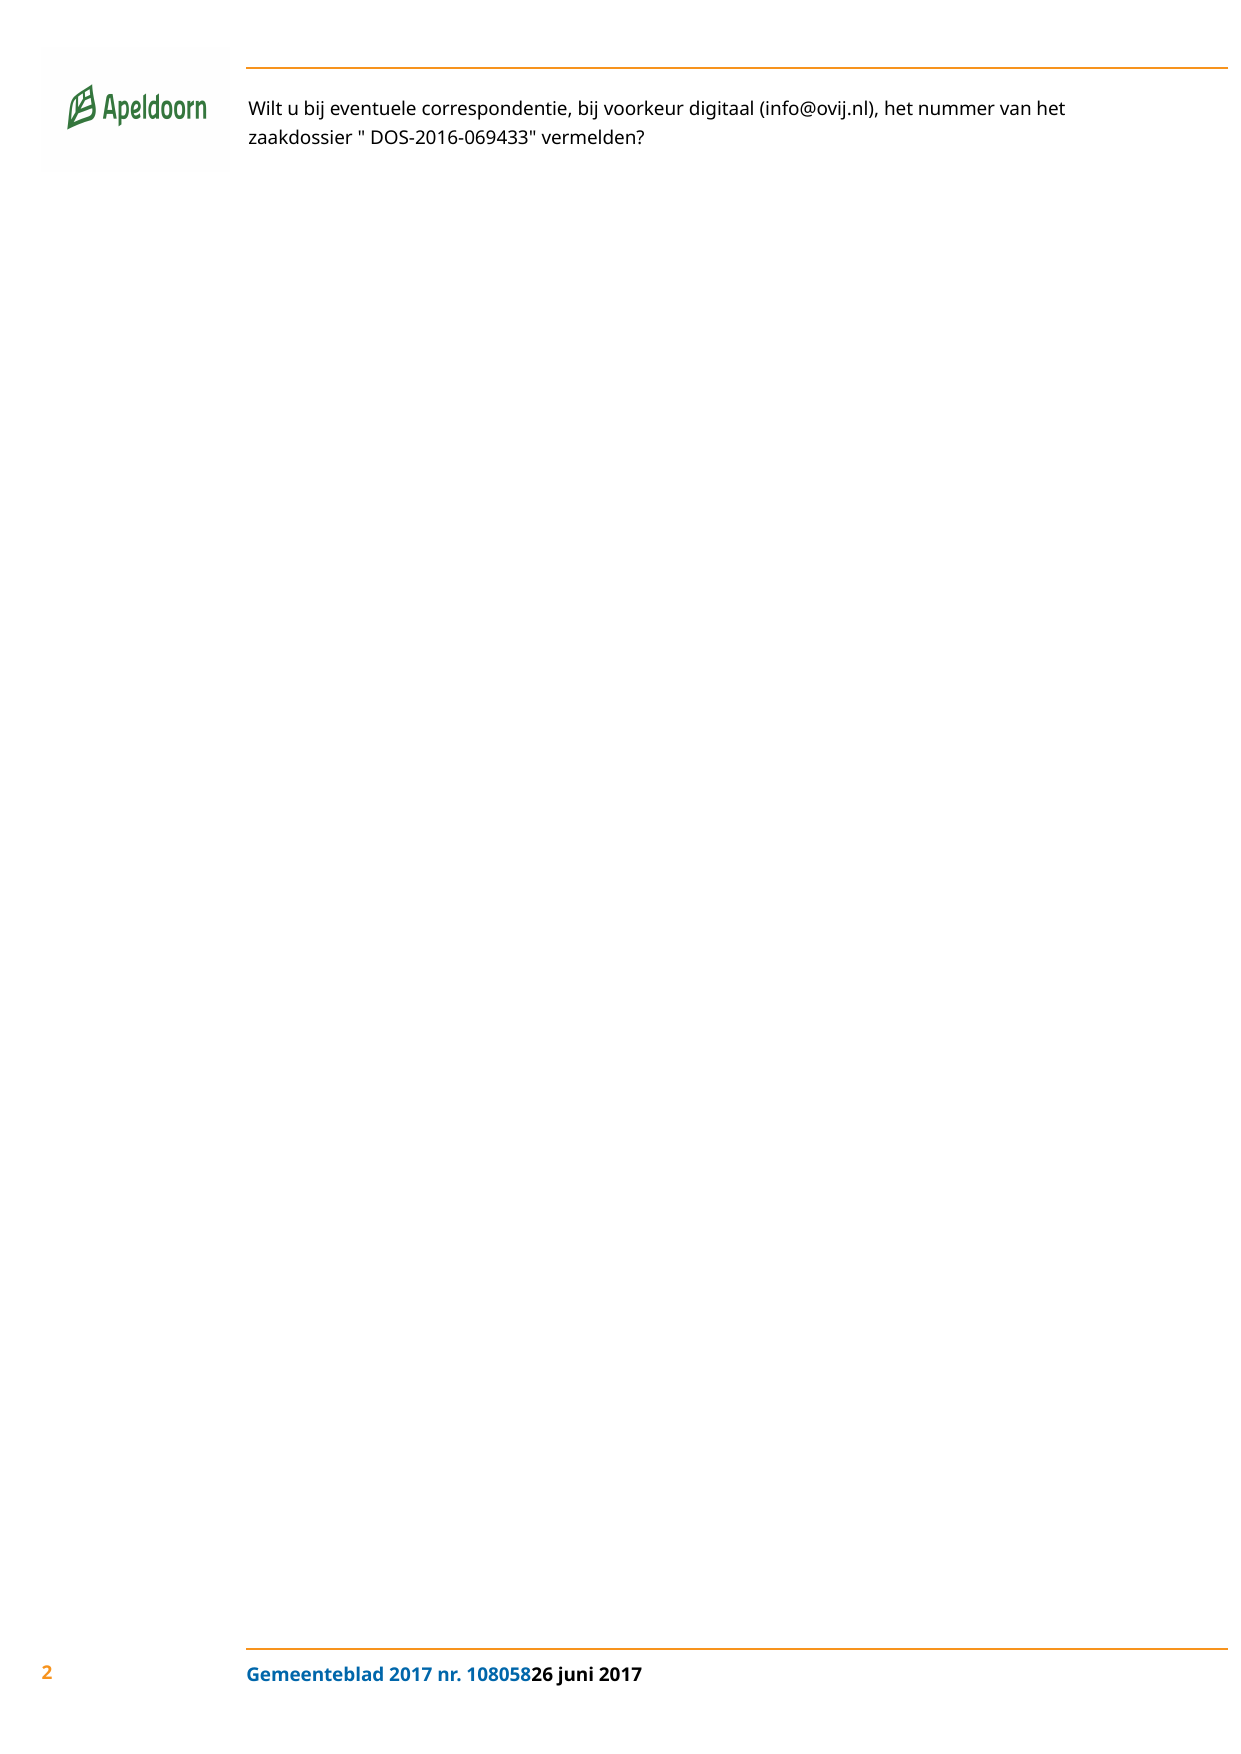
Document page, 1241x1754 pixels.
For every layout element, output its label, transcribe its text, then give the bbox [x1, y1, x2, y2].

text Wilt u bij eventuele correspondentie, bij voorkeur digitaal (info@ovij.nl), het nummer van het zaakdossier " DOS-2016-069433" vermelden? [248, 95, 1152, 150]
picture [41, 47, 231, 172]
